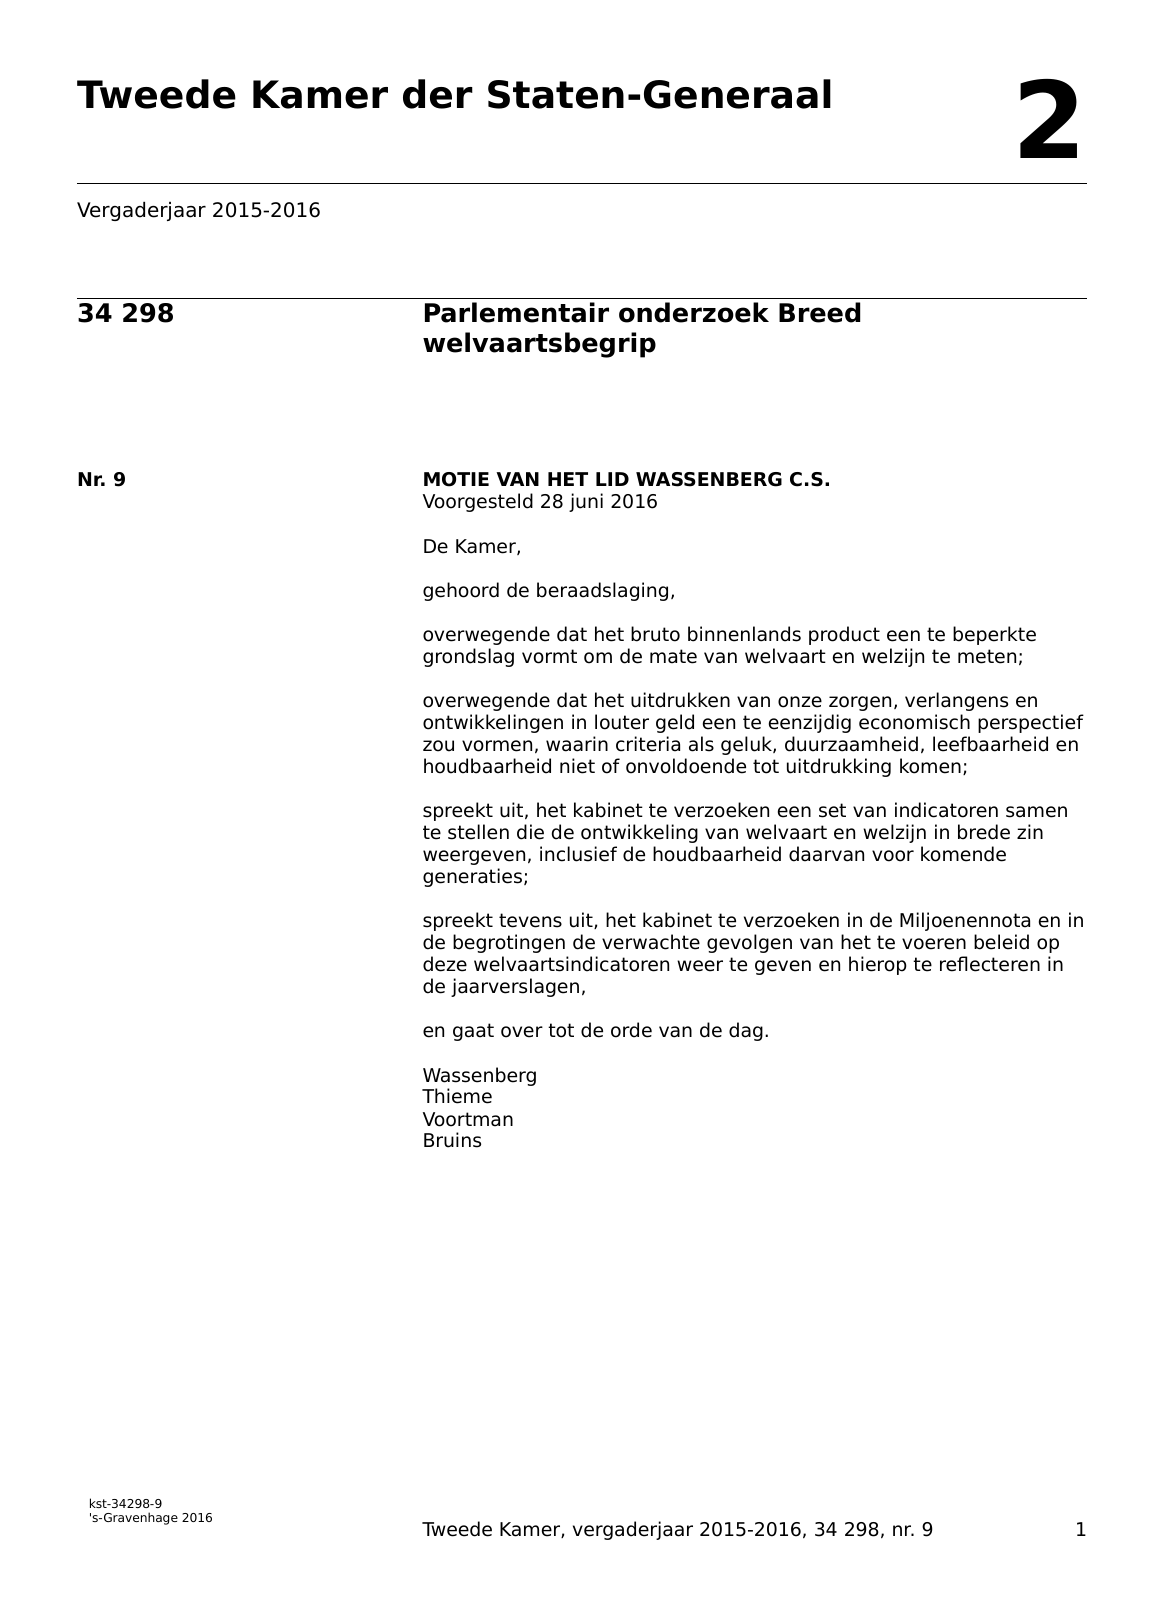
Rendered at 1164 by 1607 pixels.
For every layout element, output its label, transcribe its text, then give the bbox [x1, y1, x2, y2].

subtitle Nr. 9 MOTIE VAN HET LID WASSENBERG C.S. [77, 469, 1087, 491]
text spreekt tevens uit, het kabinet te verzoeken in de Miljoenennota en in de begrotingen de verwachte gevolgen van het te voeren beleid op deze welvaartsindicatoren weer te geven en hierop te reflecteren in de jaarverslagen, [422, 910, 1087, 998]
text De Kamer, [422, 536, 1087, 557]
subtitle 34 298 Parlementair onderzoek Breed welvaartsbegrip [77, 299, 1087, 358]
text Voortman [422, 1108, 1087, 1130]
table_header Tweede Kamer der Staten-Generaal [77, 59, 886, 183]
text overwegende dat het bruto binnenlands product een te beperkte grondslag vormt om de mate van welvaart en welzijn te meten; [422, 624, 1087, 668]
text Thieme [422, 1086, 1087, 1108]
text Bruins [422, 1130, 1087, 1152]
text Voorgesteld 28 juni 2016 [422, 491, 1087, 513]
text Wassenberg [422, 1064, 1087, 1086]
text spreekt uit, het kabinet te verzoeken een set van indicatoren samen te stellen die de ontwikkeling van welvaart en welzijn in brede zin weergeven, inclusief de houdbaarheid daarvan voor komende generaties; [422, 800, 1087, 888]
text en gaat over tot de orde van de dag. [422, 1020, 1087, 1042]
table_cell Vergaderjaar 2015-2016 [77, 184, 1087, 298]
table_header 2 [886, 59, 1087, 183]
text kst-34298-9 [88, 1497, 323, 1511]
text 's-Gravenhage 2016 [88, 1511, 323, 1525]
text gehoord de beraadslaging, [422, 580, 1087, 602]
text overwegende dat het uitdrukken van onze zorgen, verlangens en ontwikkelingen in louter geld een te eenzijdig economisch perspectief zou vormen, waarin criteria als geluk, duurzaamheid, leefbaarheid en houdbaarheid niet of onvoldoende tot uitdrukking komen; [422, 690, 1087, 778]
